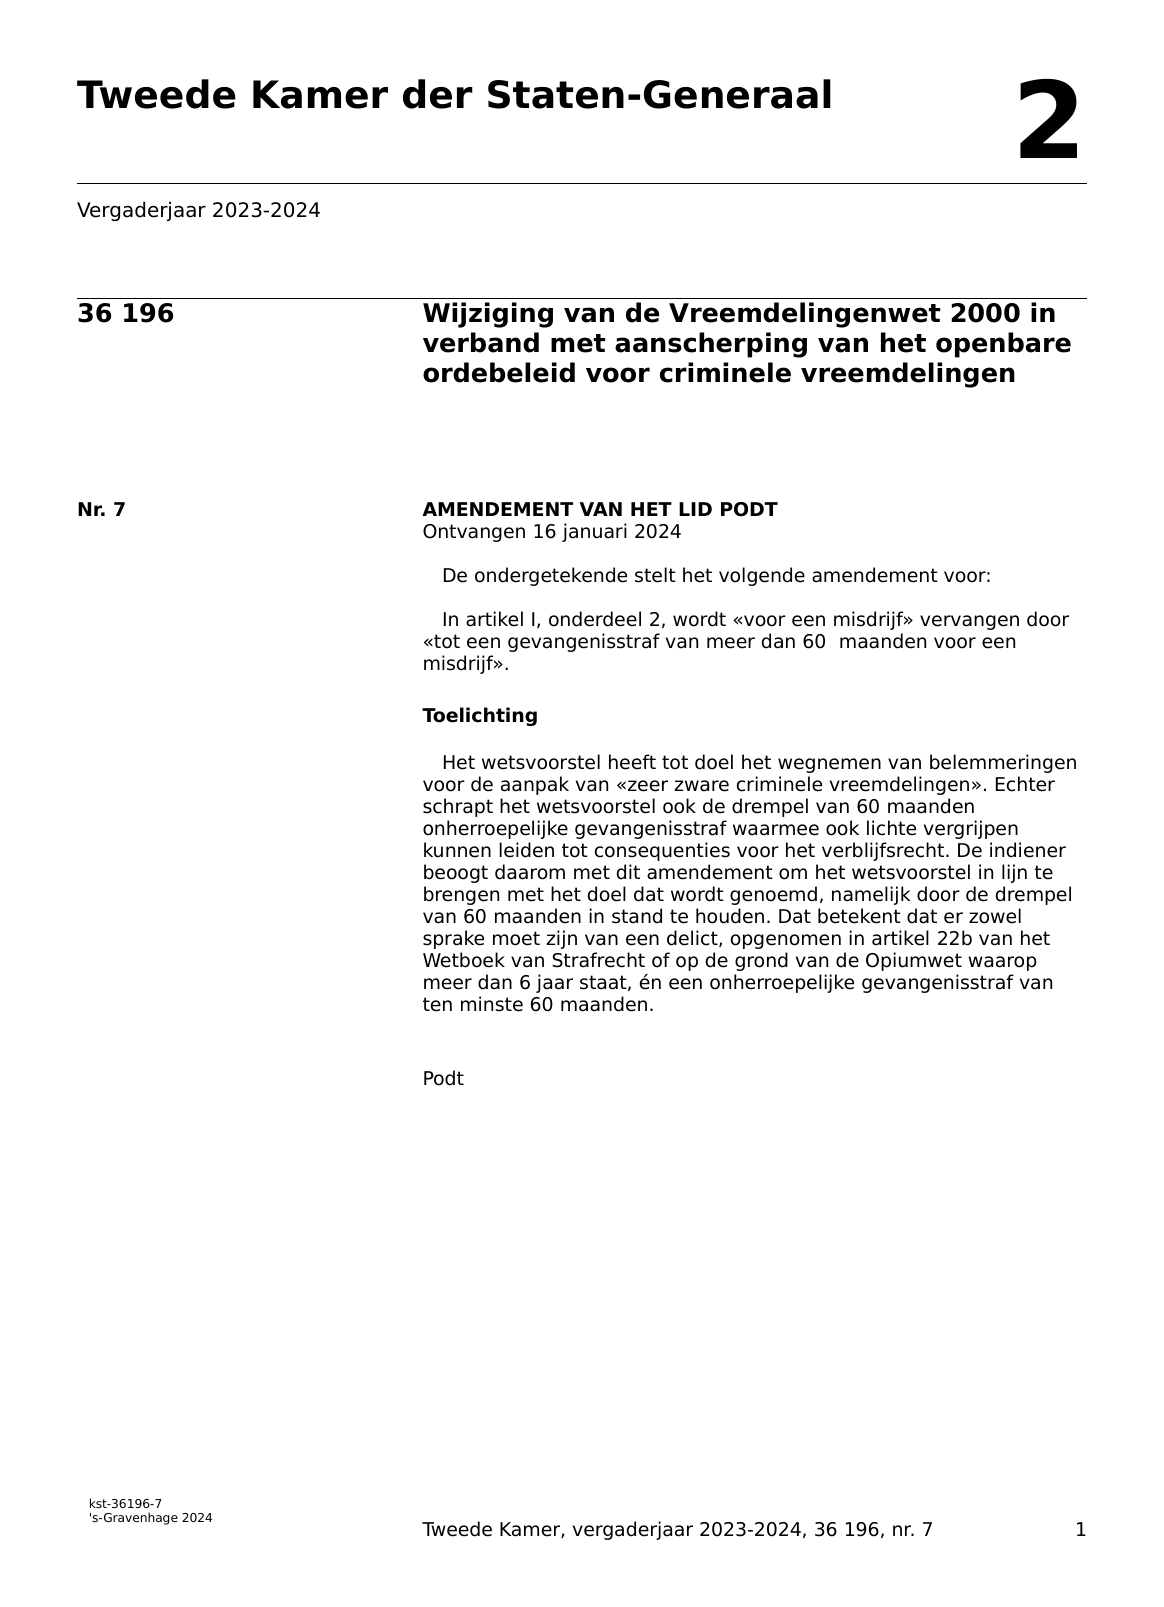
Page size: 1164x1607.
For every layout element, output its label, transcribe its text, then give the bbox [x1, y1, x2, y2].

subtitle 36 196 Wijziging van de Vreemdelingenwet 2000 in verband met aanscherping van het openbare ordebeleid voor criminele vreemdelingen [77, 299, 1087, 388]
text In artikel I, onderdeel 2, wordt «voor een misdrijf» vervangen door «tot een gevangenisstraf van meer dan 60 maanden voor een misdrijf». [422, 609, 1087, 675]
text Ontvangen 16 januari 2024 [422, 521, 1087, 543]
text Het wetsvoorstel heeft tot doel het wegnemen van belemmeringen voor de aanpak van «zeer zware criminele vreemdelingen». Echter schrapt het wetsvoorstel ook de drempel van 60 maanden onherroepelijke gevangenisstraf waarmee ook lichte vergrijpen kunnen leiden tot consequenties voor het verblijfsrecht. De indiener beoogt daarom met dit amendement om het wetsvoorstel in lijn te brengen met het doel dat wordt genoemd, namelijk door de drempel van 60 maanden in stand te houden. Dat betekent dat er zowel sprake moet zijn van een delict, opgenomen in artikel 22b van het Wetboek van Strafrecht of op de grond van de Opiumwet waarop meer dan 6 jaar staat, én een onherroepelijke gevangenisstraf van ten minste 60 maanden. [422, 752, 1087, 1016]
text Podt [422, 1046, 1087, 1090]
subtitle Nr. 7 AMENDEMENT VAN HET LID PODT [77, 499, 1087, 521]
table_header Tweede Kamer der Staten-Generaal [77, 59, 886, 183]
table_cell Vergaderjaar 2023-2024 [77, 184, 1087, 298]
subtitle Toelichting [422, 705, 1087, 727]
text 's-Gravenhage 2024 [88, 1511, 323, 1525]
table_header 2 [886, 59, 1087, 183]
text De ondergetekende stelt het volgende amendement voor: [422, 565, 1087, 587]
text kst-36196-7 [88, 1497, 323, 1511]
